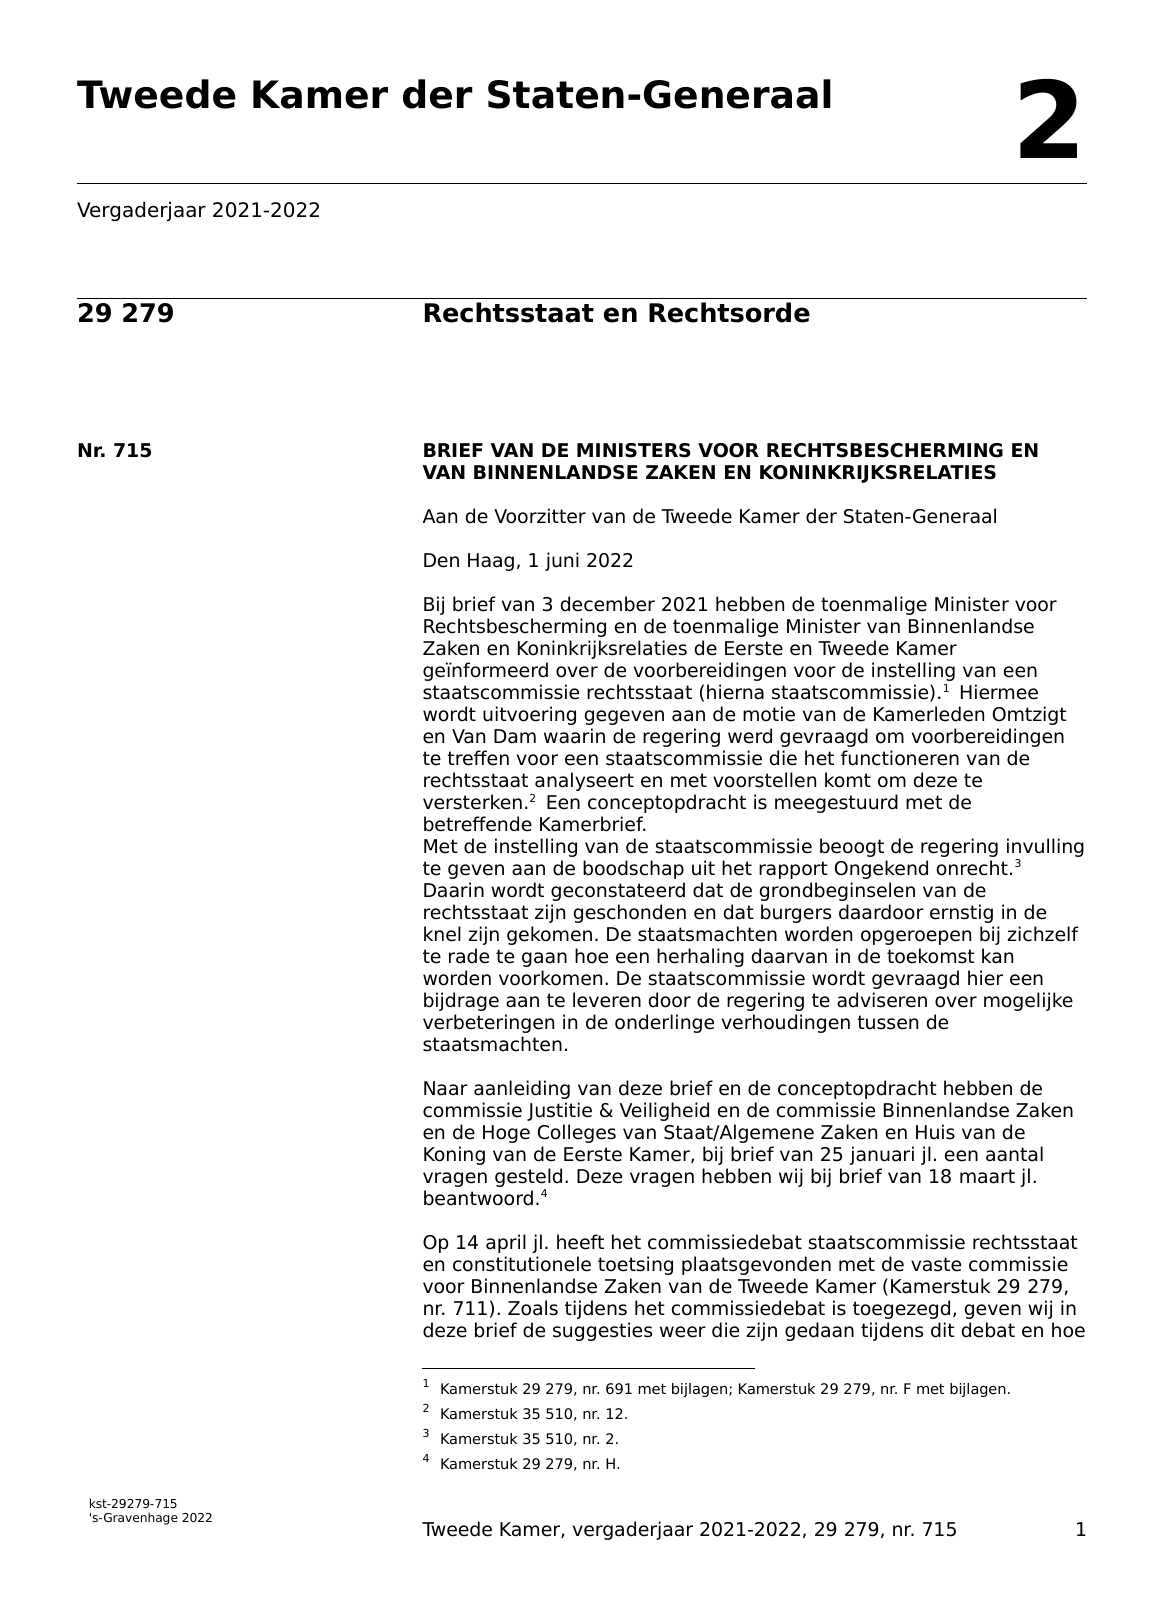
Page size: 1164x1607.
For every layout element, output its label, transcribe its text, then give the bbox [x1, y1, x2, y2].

text kst-29279-715 [88, 1497, 323, 1511]
table_header Tweede Kamer der Staten-Generaal [77, 59, 886, 183]
text Bij brief van 3 december 2021 hebben de toenmalige Minister voor Rechtsbescherming en de toenmalige Minister van Binnenlandse Zaken en Koninkrijksrelaties de Eerste en Tweede Kamer geïnformeerd over de voorbereidingen voor de instelling van een staatscommissie rechtsstaat (hierna staatscommissie). Hiermee wordt uitvoering gegeven aan de motie van de Kamerleden Omtzigt en Van Dam waarin de regering werd gevraagd om voorbereidingen te treffen voor een staatscommissie die het functioneren van de rechtsstaat analyseert en met voorstellen komt om deze te versterken. Een conceptopdracht is meegestuurd met de betreffende Kamerbrief. [422, 594, 1087, 836]
subtitle Nr. 715 BRIEF VAN DE MINISTERS VOOR RECHTSBESCHERMING EN VAN BINNENLANDSE ZAKEN EN KONINKRIJKSRELATIES [77, 440, 1087, 484]
text Kamerstuk 29 279, nr. H. [422, 1452, 1087, 1474]
text Kamerstuk 35 510, nr. 2. [422, 1427, 1087, 1449]
table_cell Vergaderjaar 2021-2022 [77, 184, 1087, 298]
text Kamerstuk 35 510, nr. 12. [422, 1402, 1087, 1424]
text 's-Gravenhage 2022 [88, 1511, 323, 1525]
text Met de instelling van de staatscommissie beoogt de regering invulling te geven aan de boodschap uit het rapport Ongekend onrecht. Daarin wordt geconstateerd dat de grondbeginselen van de rechtsstaat zijn geschonden en dat burgers daardoor ernstig in de knel zijn gekomen. De staatsmachten worden opgeroepen bij zichzelf te rade te gaan hoe een herhaling daarvan in de toekomst kan worden voorkomen. De staatscommissie wordt gevraagd hier een bijdrage aan te leveren door de regering te adviseren over mogelijke verbeteringen in de onderlinge verhoudingen tussen de staatsmachten. [422, 836, 1087, 1056]
text Aan de Voorzitter van de Tweede Kamer der Staten-Generaal [422, 506, 1087, 528]
text Kamerstuk 29 279, nr. 691 met bijlagen; Kamerstuk 29 279, nr. F met bijlagen. [422, 1377, 1087, 1399]
table_header 2 [886, 59, 1087, 183]
text Den Haag, 1 juni 2022 [422, 550, 1087, 572]
text Naar aanleiding van deze brief en de conceptopdracht hebben de commissie Justitie & Veiligheid en de commissie Binnenlandse Zaken en de Hoge Colleges van Staat/Algemene Zaken en Huis van de Koning van de Eerste Kamer, bij brief van 25 januari jl. een aantal vragen gesteld. Deze vragen hebben wij bij brief van 18 maart jl. beantwoord. [422, 1078, 1087, 1210]
text Op 14 april jl. heeft het commissiedebat staatscommissie rechtsstaat en constitutionele toetsing plaatsgevonden met de vaste commissie voor Binnenlandse Zaken van de Tweede Kamer (Kamerstuk 29 279, nr. 711). Zoals tijdens het commissiedebat is toegezegd, geven wij in deze brief de suggesties weer die zijn gedaan tijdens dit debat en hoe [422, 1232, 1087, 1342]
subtitle 29 279 Rechtsstaat en Rechtsorde [77, 299, 1087, 329]
